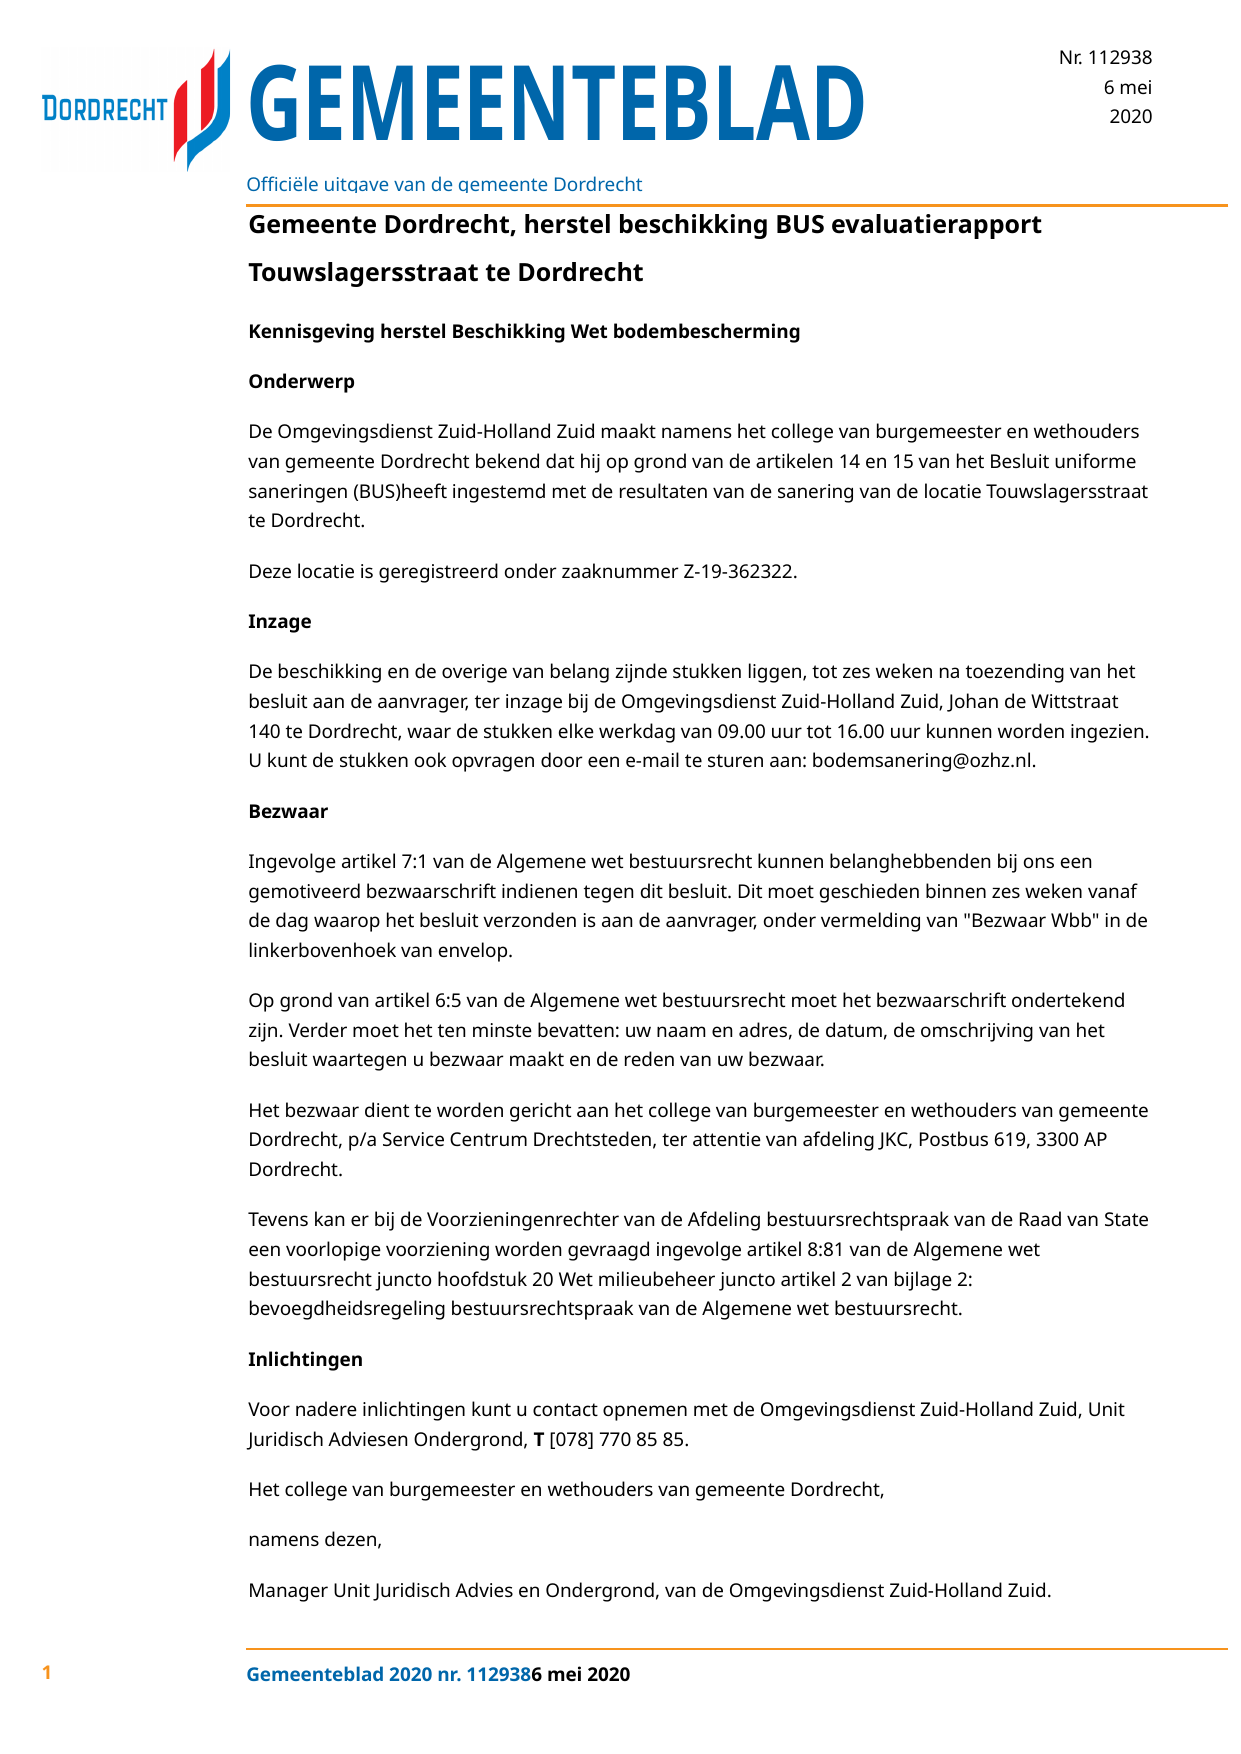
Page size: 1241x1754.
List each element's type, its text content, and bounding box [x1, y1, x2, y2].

text Onderwerp [248, 368, 1152, 394]
text namens dezen, [248, 1527, 1152, 1552]
picture [41, 47, 231, 172]
text Tevens kan er bij de Voorzieningenrechter van de Afdeling bestuursrechtspraak van de Raad van State een voorlopige voorziening worden gevraagd ingevolge artikel 8:81 van de Algemene wet bestuursrecht juncto hoofdstuk 20 Wet milieubeheer juncto artikel 2 van bijlage 2: bevoegdheidsregeling bestuursrechtspraak van de Algemene wet bestuursrecht. [248, 1207, 1152, 1321]
text Kennisgeving herstel Beschikking Wet bodembescherming [248, 318, 1152, 344]
text Inzage [248, 608, 1152, 634]
text De Omgevingsdienst Zuid-Holland Zuid maakt namens het college van burgemeester en wethouders van gemeente Dordrecht bekend dat hij op grond van de artikelen 14 en 15 van het Besluit uniforme saneringen (BUS)heeft ingestemd met de resultaten van de sanering van de locatie Touwslagersstraat te Dordrecht. [248, 419, 1152, 533]
text Ingevolge artikel 7:1 van de Algemene wet bestuursrecht kunnen belanghebbenden bij ons een gemotiveerd bezwaarschrift indienen tegen dit besluit. Dit moet geschieden binnen zes weken vanaf de dag waarop het besluit verzonden is aan de aanvrager, onder vermelding van "Bezwaar Wbb" in de linkerbovenhoek van envelop. [248, 848, 1152, 963]
text Deze locatie is geregistreerd onder zaaknummer Z-19-362322. [248, 558, 1152, 584]
text Bezwaar [248, 798, 1152, 824]
text Het bezwaar dient te worden gericht aan het college van burgemeester en wethouders van gemeente Dordrecht, p/a Service Centrum Drechtsteden, ter attentie van afdeling JKC, Postbus 619, 3300 AP Dordrecht. [248, 1097, 1152, 1182]
text Voor nadere inlichtingen kunt u contact opnemen met de Omgevingsdienst Zuid-Holland Zuid, Unit Juridisch Adviesen Ondergrond, T [078] 770 85 85. [248, 1396, 1152, 1452]
text Manager Unit Juridisch Advies en Ondergrond, van de Omgevingsdienst Zuid-Holland Zuid. [248, 1577, 1152, 1603]
text Gemeente Dordrecht, herstel beschikking BUS evaluatierapport Touwslagersstraat te Dordrecht [248, 207, 1152, 288]
text Het college van burgemeester en wethouders van gemeente Dordrecht, [248, 1476, 1152, 1502]
text Op grond van artikel 6:5 van de Algemene wet bestuursrecht moet het bezwaarschrift ondertekend zijn. Verder moet het ten minste bevatten: uw naam en adres, de datum, de omschrijving van het besluit waartegen u bezwaar maakt en de reden van uw bezwaar. [248, 987, 1152, 1072]
text Inlichtingen [248, 1346, 1152, 1372]
text De beschikking en de overige van belang zijnde stukken liggen, tot zes weken na toezending van het besluit aan de aanvrager, ter inzage bij de Omgevingsdienst Zuid-Holland Zuid, Johan de Wittstraat 140 te Dordrecht, waar de stukken elke werkdag van 09.00 uur tot 16.00 uur kunnen worden ingezien. U kunt de stukken ook opvragen door een e-mail te sturen aan: bodemsanering@ozhz.nl. [248, 659, 1152, 773]
